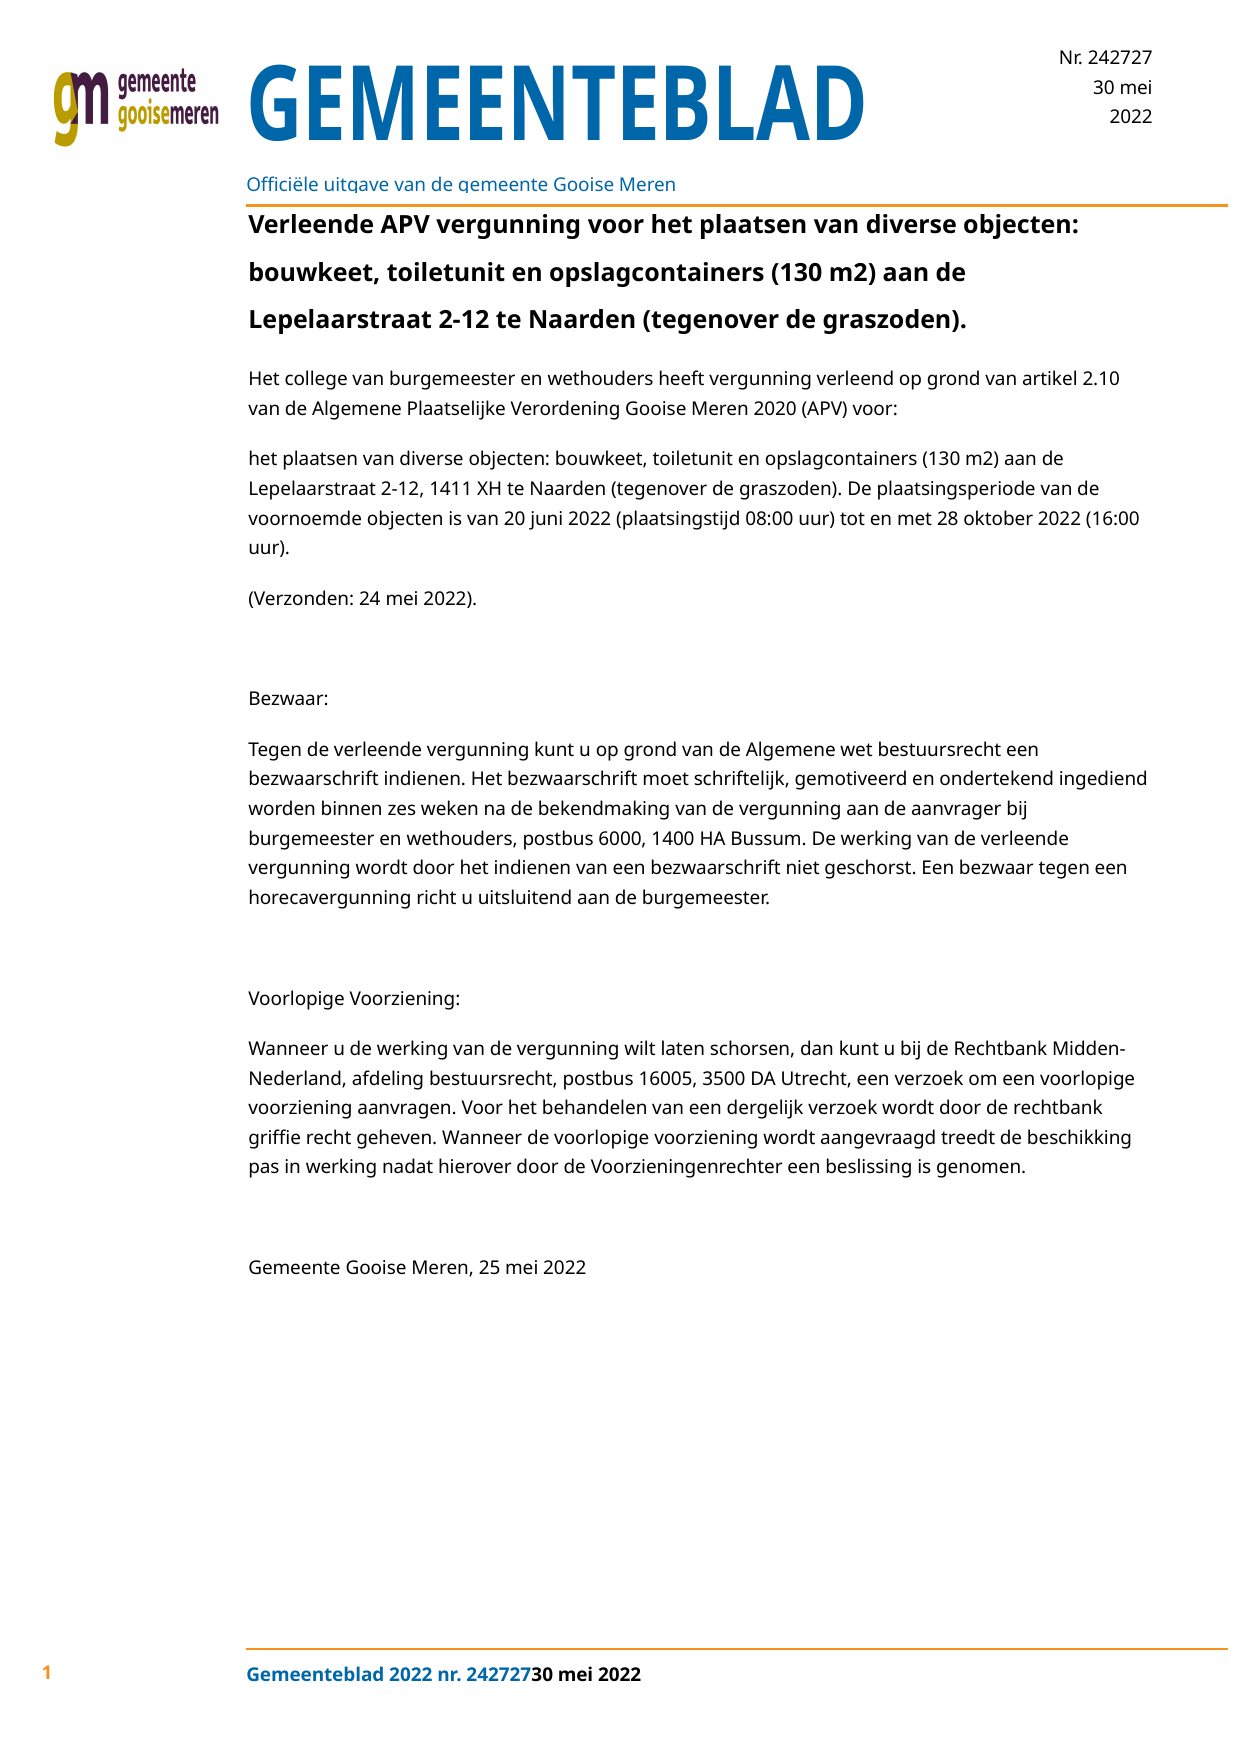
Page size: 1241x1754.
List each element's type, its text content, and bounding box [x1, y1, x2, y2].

text Voorlopige Voorziening: [248, 985, 1152, 1010]
text Verleende APV vergunning voor het plaatsen van diverse objecten: bouwkeet, toiletunit en opslagcontainers (130 m2) aan de Lepelaarstraat 2-12 te Naarden (tegenover de graszoden). [248, 207, 1152, 336]
text Bezwaar: [248, 686, 1152, 711]
text Gemeente Gooise Meren, 25 mei 2022 [248, 1254, 1152, 1280]
text (Verzonden: 24 mei 2022). [248, 585, 1152, 610]
text het plaatsen van diverse objecten: bouwkeet, toiletunit en opslagcontainers (130 m2) aan de Lepelaarstraat 2-12, 1411 XH te Naarden (tegenover de graszoden). De plaatsingsperiode van de voornoemde objecten is van 20 juni 2022 (plaatsingstijd 08:00 uur) tot en met 28 oktober 2022 (16:00 uur). [248, 446, 1152, 560]
text Het college van burgemeester en wethouders heeft vergunning verleend op grond van artikel 2.10 van de Algemene Plaatselijke Verordening Gooise Meren 2020 (APV) voor: [248, 366, 1152, 421]
picture [41, 47, 231, 172]
text Wanneer u de werking van de vergunning wilt laten schorsen, dan kunt u bij de Rechtbank Midden-Nederland, afdeling bestuursrecht, postbus 16005, 3500 DA Utrecht, een verzoek om een voorlopige voorziening aanvragen. Voor het behandelen van een dergelijk verzoek wordt door de rechtbank griffie recht geheven. Wanneer de voorlopige voorziening wordt aangevraagd treedt de beschikking pas in werking nadat hierover door de Voorzieningenrechter een beslissing is genomen. [248, 1035, 1152, 1179]
text Tegen de verleende vergunning kunt u op grond van de Algemene wet bestuursrecht een bezwaarschrift indienen. Het bezwaarschrift moet schriftelijk, gemotiveerd en ondertekend ingediend worden binnen zes weken na de bekendmaking van de vergunning aan de aanvrager bij burgemeester en wethouders, postbus 6000, 1400 HA Bussum. De werking van de verleende vergunning wordt door het indienen van een bezwaarschrift niet geschorst. Een bezwaar tegen een horecavergunning richt u uitsluitend aan de burgemeester. [248, 736, 1152, 909]
